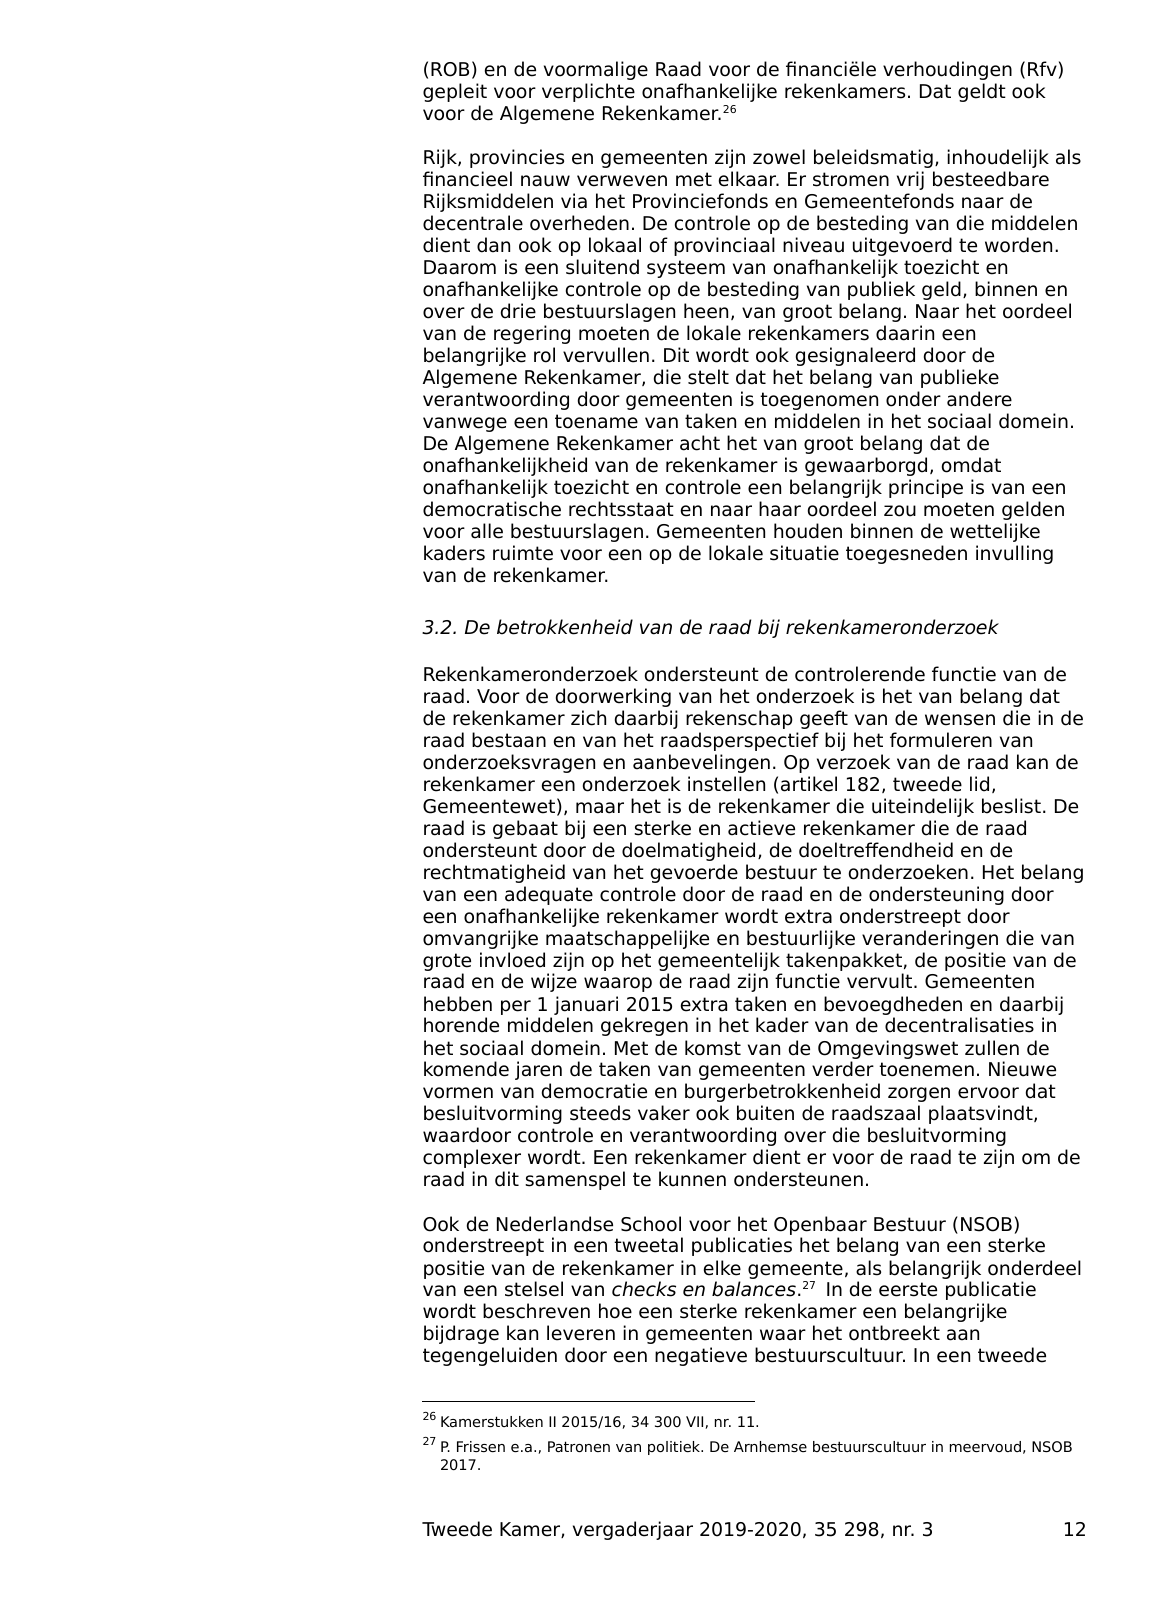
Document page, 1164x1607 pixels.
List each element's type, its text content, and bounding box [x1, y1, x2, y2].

text Ook de Nederlandse School voor het Openbaar Bestuur (NSOB) onderstreept in een tweetal publicaties het belang van een sterke positie van de rekenkamer in elke gemeente, als belangrijk onderdeel van een stelsel van checks en balances. In de eerste publicatie wordt beschreven hoe een sterke rekenkamer een belangrijke bijdrage kan leveren in gemeenten waar het ontbreekt aan tegengeluiden door een negatieve bestuurscultuur. In een tweede [422, 1213, 1087, 1367]
text Kamerstukken II 2015/16, 34 300 VII, nr. 11. [422, 1410, 1087, 1432]
subtitle 3.2. De betrokkenheid van de raad bij rekenkameronderzoek [422, 617, 1087, 639]
text P. Frissen e.a., Patronen van politiek. De Arnhemse bestuurscultuur in meervoud, NSOB 2017. [422, 1435, 1087, 1474]
text Rekenkameronderzoek ondersteunt de controlerende functie van de raad. Voor de doorwerking van het onderzoek is het van belang dat de rekenkamer zich daarbij rekenschap geeft van de wensen die in de raad bestaan en van het raadsperspectief bij het formuleren van onderzoeksvragen en aanbevelingen. Op verzoek van de raad kan de rekenkamer een onderzoek instellen (artikel 182, tweede lid, Gemeentewet), maar het is de rekenkamer die uiteindelijk beslist. De raad is gebaat bij een sterke en actieve rekenkamer die de raad ondersteunt door de doelmatigheid, de doeltreffendheid en de rechtmatigheid van het gevoerde bestuur te onderzoeken. Het belang van een adequate controle door de raad en de ondersteuning door een onafhankelijke rekenkamer wordt extra onderstreept door omvangrijke maatschappelijke en bestuurlijke veranderingen die van grote invloed zijn op het gemeentelijk takenpakket, de positie van de raad en de wijze waarop de raad zijn functie vervult. Gemeenten hebben per 1 januari 2015 extra taken en bevoegdheden en daarbij horende middelen gekregen in het kader van de decentralisaties in het sociaal domein. Met de komst van de Omgevingswet zullen de komende jaren de taken van gemeenten verder toenemen. Nieuwe vormen van democratie en burgerbetrokkenheid zorgen ervoor dat besluitvorming steeds vaker ook buiten de raadszaal plaatsvindt, waardoor controle en verantwoording over die besluitvorming complexer wordt. Een rekenkamer dient er voor de raad te zijn om de raad in dit samenspel te kunnen ondersteunen. [422, 664, 1087, 1191]
text Rijk, provincies en gemeenten zijn zowel beleidsmatig, inhoudelijk als financieel nauw verweven met elkaar. Er stromen vrij besteedbare Rijksmiddelen via het Provinciefonds en Gemeentefonds naar de decentrale overheden. De controle op de besteding van die middelen dient dan ook op lokaal of provinciaal niveau uitgevoerd te worden. Daarom is een sluitend systeem van onafhankelijk toezicht en onafhankelijke controle op de besteding van publiek geld, binnen en over de drie bestuurslagen heen, van groot belang. Naar het oordeel van de regering moeten de lokale rekenkamers daarin een belangrijke rol vervullen. Dit wordt ook gesignaleerd door de Algemene Rekenkamer, die stelt dat het belang van publieke verantwoording door gemeenten is toegenomen onder andere vanwege een toename van taken en middelen in het sociaal domein. De Algemene Rekenkamer acht het van groot belang dat de onafhankelijkheid van de rekenkamer is gewaarborgd, omdat onafhankelijk toezicht en controle een belangrijk principe is van een democratische rechtsstaat en naar haar oordeel zou moeten gelden voor alle bestuurslagen. Gemeenten houden binnen de wettelijke kaders ruimte voor een op de lokale situatie toegesneden invulling van de rekenkamer. [422, 147, 1087, 587]
text (ROB) en de voormalige Raad voor de financiële verhoudingen (Rfv) gepleit voor verplichte onafhankelijke rekenkamers. Dat geldt ook voor de Algemene Rekenkamer. [422, 59, 1087, 125]
